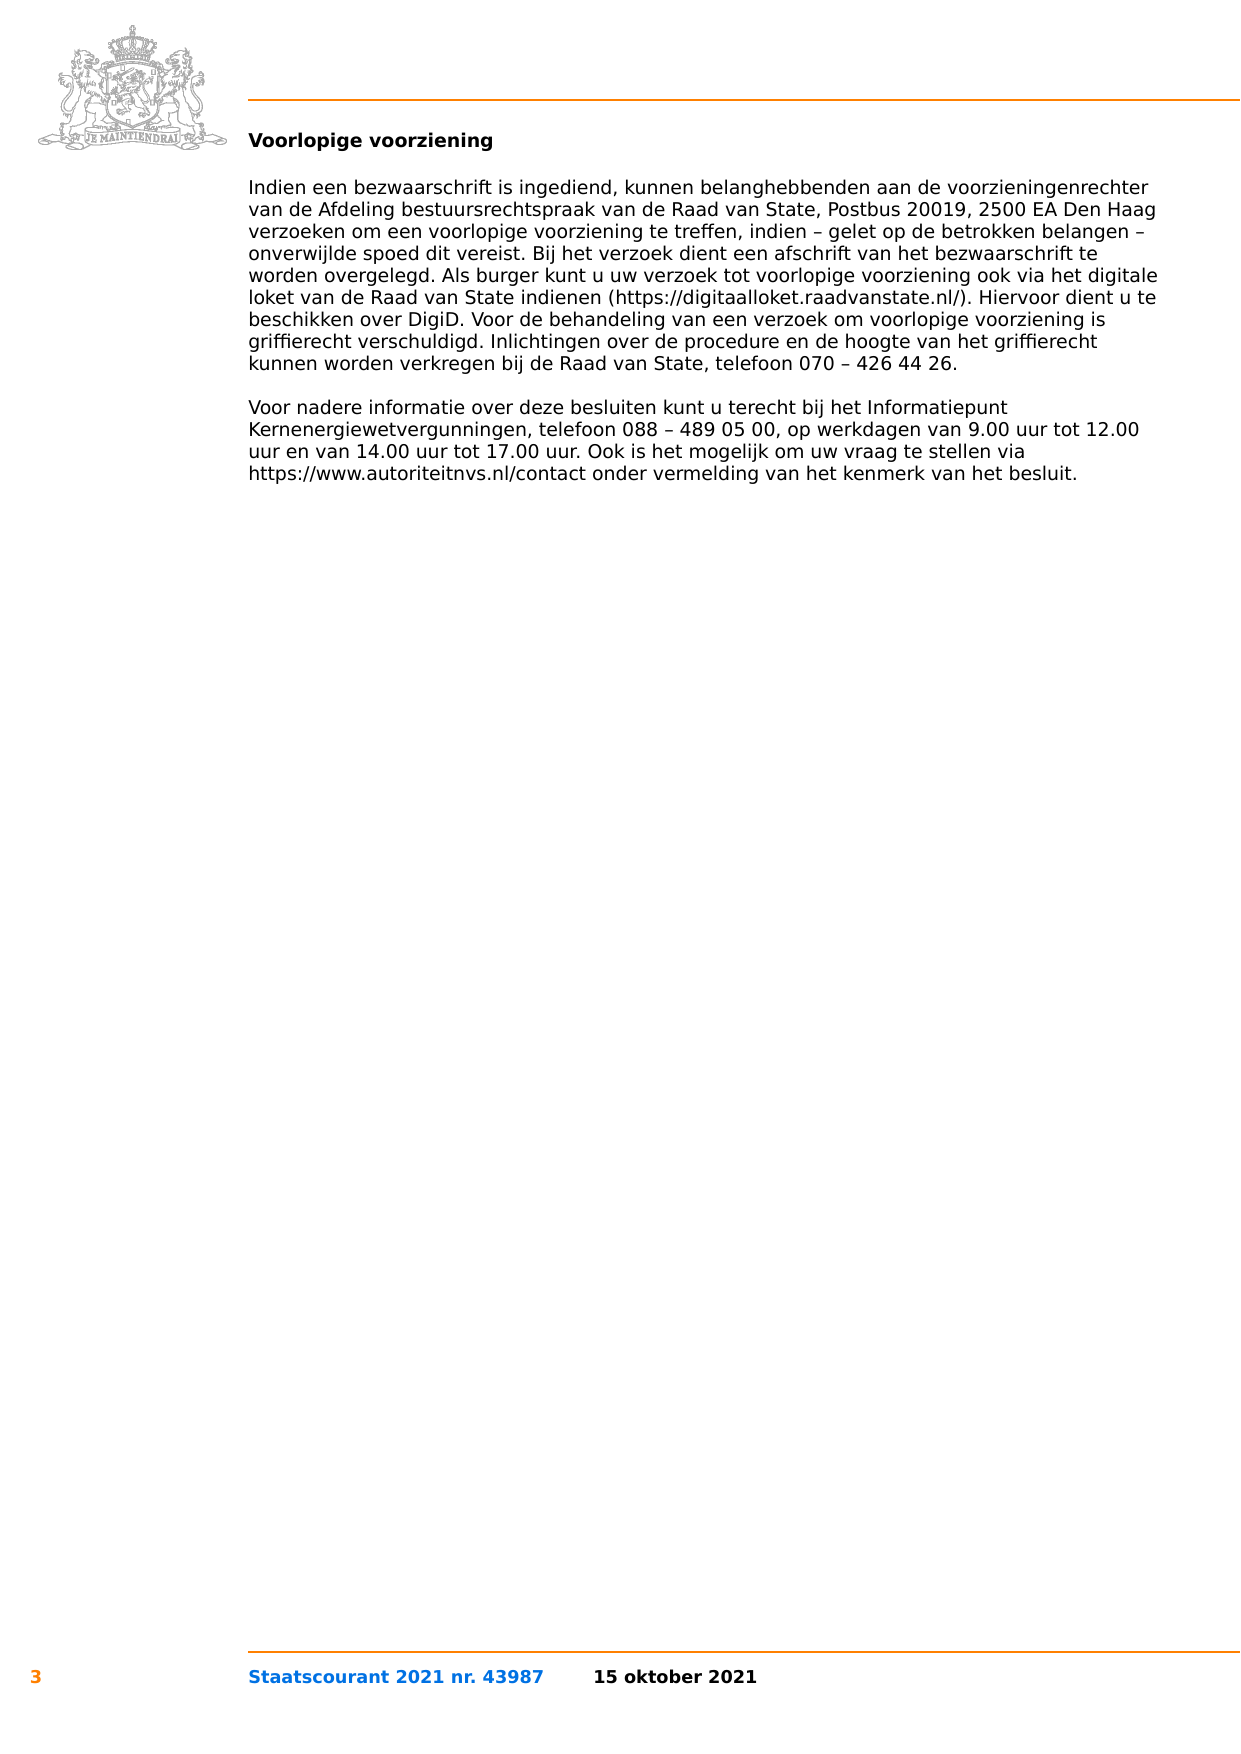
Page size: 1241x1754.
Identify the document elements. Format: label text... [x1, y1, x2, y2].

text Voor nadere informatie over deze besluiten kunt u terecht bij het Informatiepunt Kernenergiewetvergunningen, telefoon 088 – 489 05 00, op werkdagen van 9.00 uur tot 12.00 uur en van 14.00 uur tot 17.00 uur. Ook is het mogelijk om uw vraag te stellen via https://www.autoriteitnvs.nl/contact onder vermelding van het kenmerk van het besluit. [248, 397, 1163, 484]
subtitle Voorlopige voorziening [248, 130, 1163, 152]
picture [38, 25, 227, 150]
text Indien een bezwaarschrift is ingediend, kunnen belanghebbenden aan de voorzieningenrechter van de Afdeling bestuursrechtspraak van de Raad van State, Postbus 20019, 2500 EA Den Haag verzoeken om een voorlopige voorziening te treffen, indien – gelet op de betrokken belangen – onverwijlde spoed dit vereist. Bij het verzoek dient een afschrift van het bezwaarschrift te worden overgelegd. Als burger kunt u uw verzoek tot voorlopige voorziening ook via het digitale loket van de Raad van State indienen (https://digitaalloket.raadvanstate.nl/). Hiervoor dient u te beschikken over DigiD. Voor de behandeling van een verzoek om voorlopige voorziening is griffierecht verschuldigd. Inlichtingen over de procedure en de hoogte van het griffierecht kunnen worden verkregen bij de Raad van State, telefoon 070 – 426 44 26. [248, 177, 1163, 375]
